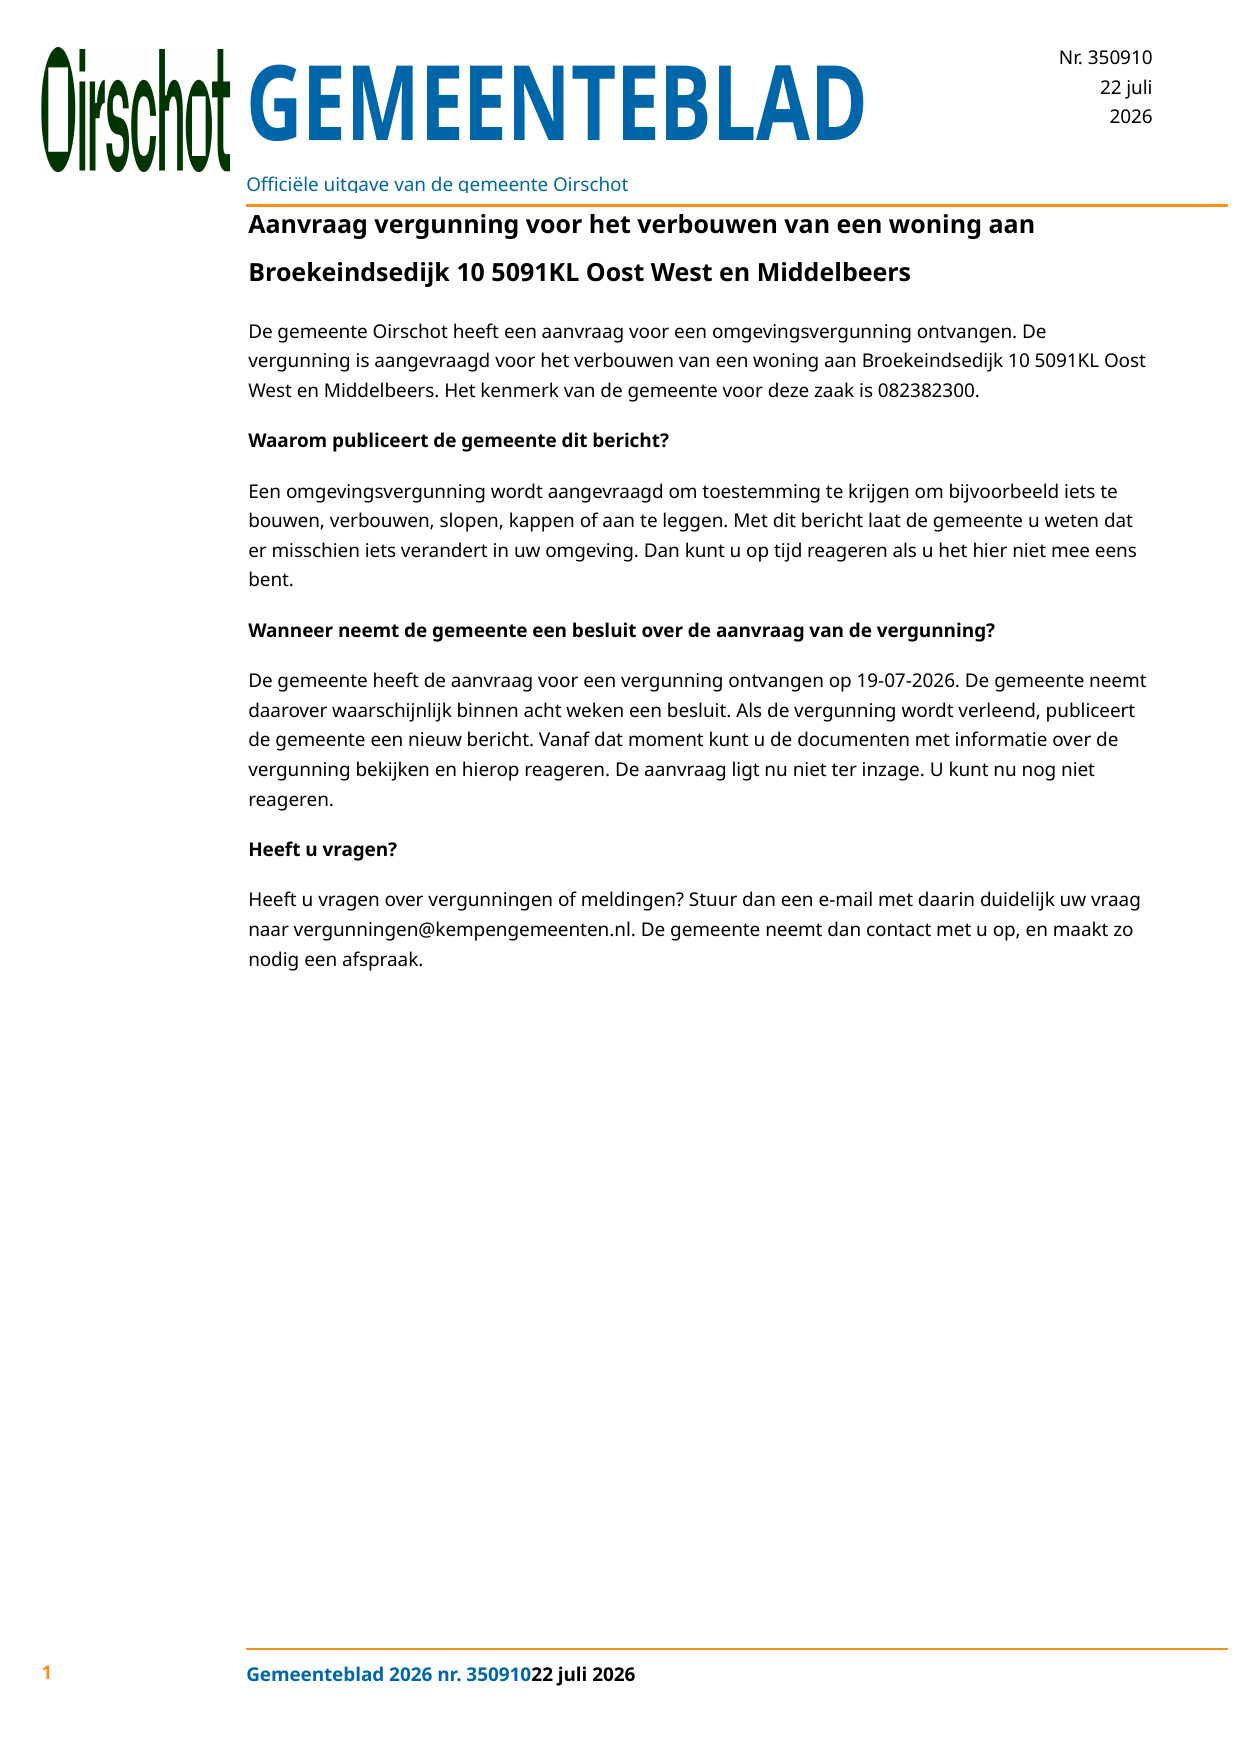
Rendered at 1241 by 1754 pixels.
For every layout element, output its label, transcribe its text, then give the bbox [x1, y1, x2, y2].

text Waarom publiceert de gemeente dit bericht? [248, 427, 1152, 453]
picture [41, 47, 231, 172]
text De gemeente Oirschot heeft een aanvraag voor een omgevingsvergunning ontvangen. De vergunning is aangevraagd voor het verbouwen van een woning aan Broekeindsedijk 10 5091KL Oost West en Middelbeers. Het kenmerk van de gemeente voor deze zaak is 082382300. [248, 318, 1152, 403]
text Wanneer neemt de gemeente een besluit over de aanvraag van de vergunning? [248, 617, 1152, 643]
text De gemeente heeft de aanvraag voor een vergunning ontvangen op 19-07-2026. De gemeente neemt daarover waarschijnlijk binnen acht weken een besluit. Als de vergunning wordt verleend, publiceert de gemeente een nieuw bericht. Vanaf dat moment kunt u de documenten met informatie over de vergunning bekijken en hierop reageren. De aanvraag ligt nu niet ter inzage. U kunt nu nog niet reageren. [248, 667, 1152, 812]
text Een omgevingsvergunning wordt aangevraagd om toestemming te krijgen om bijvoorbeeld iets te bouwen, verbouwen, slopen, kappen of aan te leggen. Met dit bericht laat de gemeente u weten dat er misschien iets verandert in uw omgeving. Dan kunt u op tijd reageren als u het hier niet mee eens bent. [248, 478, 1152, 592]
text Heeft u vragen? [248, 836, 1152, 862]
text Aanvraag vergunning voor het verbouwen van een woning aan Broekeindsedijk 10 5091KL Oost West en Middelbeers [248, 207, 1152, 288]
text Heeft u vragen over vergunningen of meldingen? Stuur dan een e-mail met daarin duidelijk uw vraag naar vergunningen@kempengemeenten.nl. De gemeente neemt dan contact met u op, en maakt zo nodig een afspraak. [248, 887, 1152, 972]
